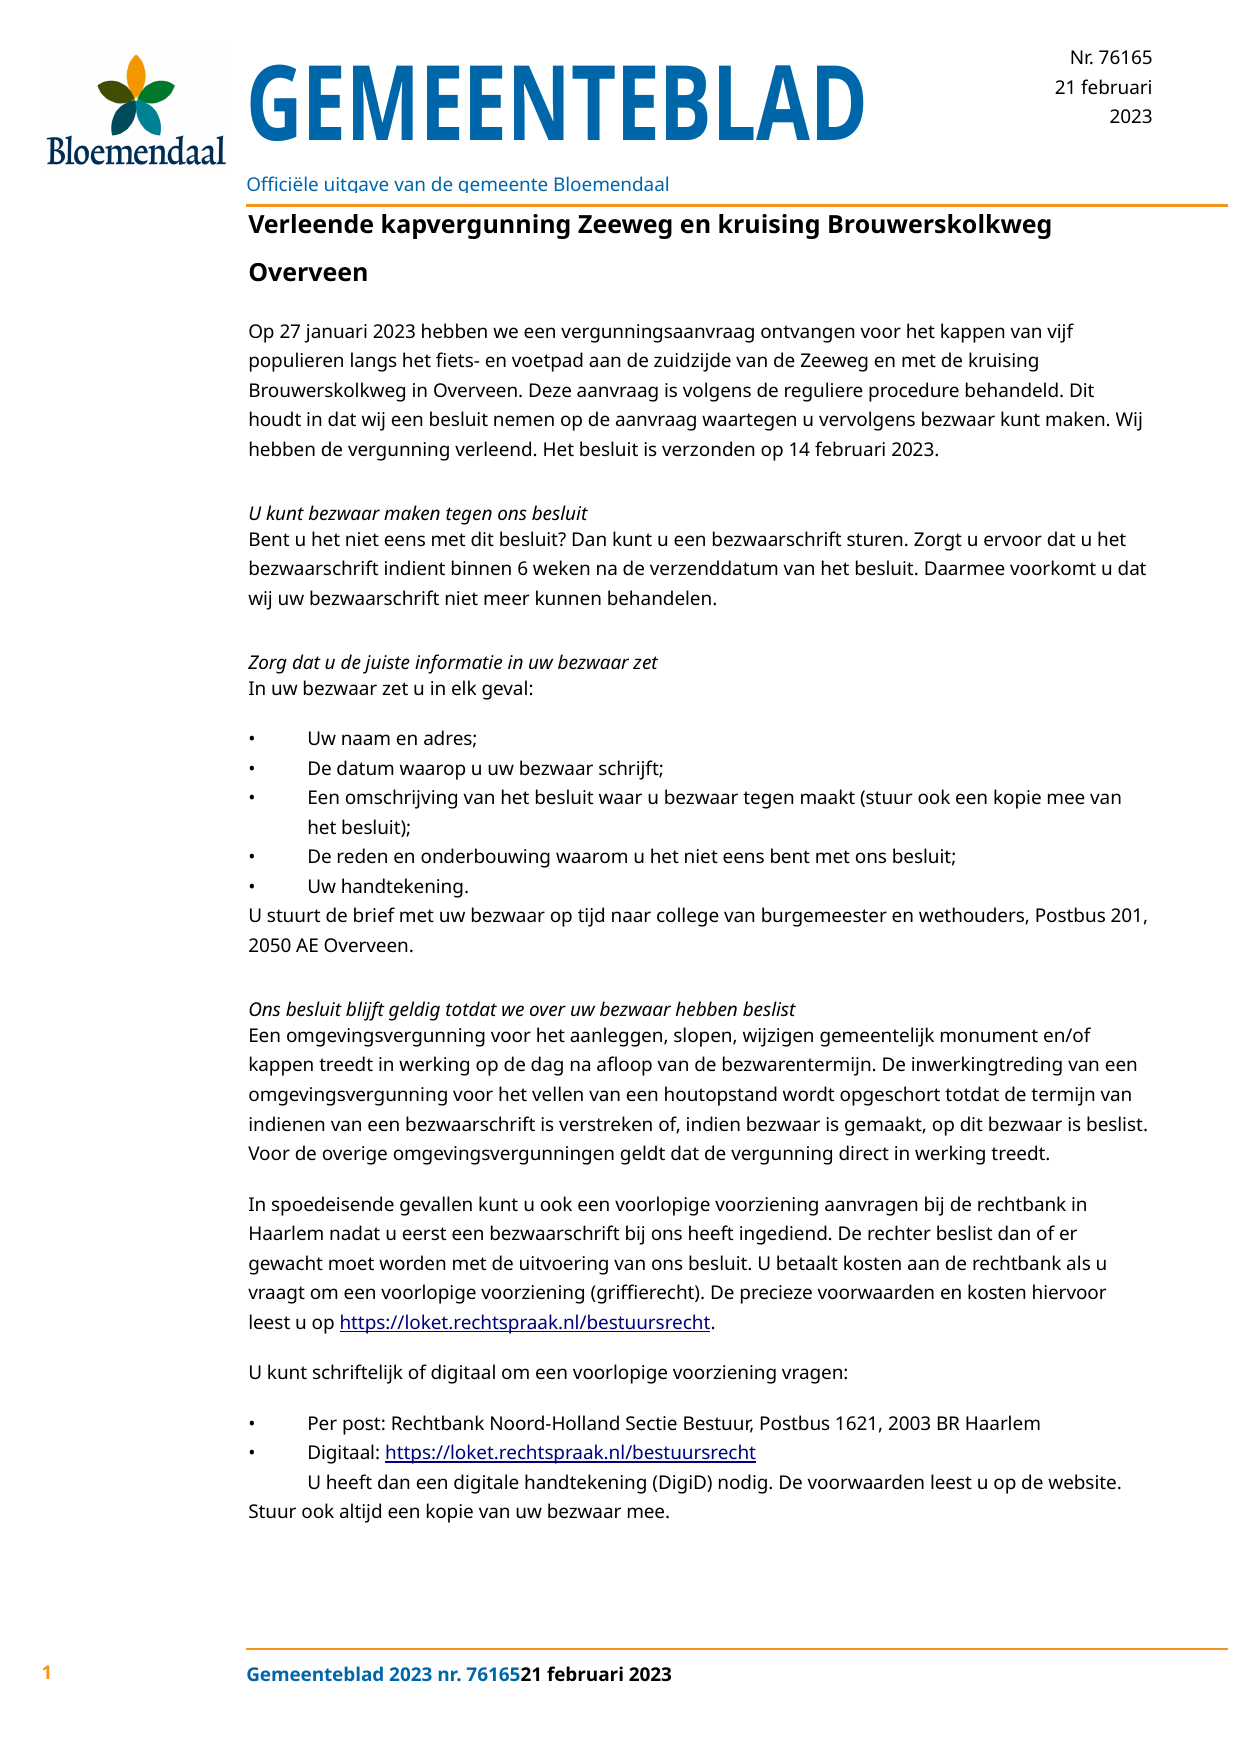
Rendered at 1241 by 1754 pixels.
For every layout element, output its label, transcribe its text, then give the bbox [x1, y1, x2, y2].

text In uw bezwaar zet u in elk geval: [248, 675, 1152, 701]
text Stuur ook altijd een kopie van uw bezwaar mee. [248, 1499, 1152, 1524]
list De reden en onderbouwing waarom u het niet eens bent met ons besluit; [248, 843, 1152, 869]
text Een omgevingsvergunning voor het aanleggen, slopen, wijzigen gemeentelijk monument en/of kappen treedt in werking op de dag na afloop van de bezwarentermijn. De inwerkingtreding van een omgevingsvergunning voor het vellen van een houtopstand wordt opgeschort totdat de termijn van indienen van een bezwaarschrift is verstreken of, indien bezwaar is gemaakt, op dit bezwaar is beslist. Voor de overige omgevingsvergunningen geldt dat de vergunning direct in werking treedt. [248, 1022, 1152, 1166]
list U heeft dan een digitale handtekening (DigiD) nodig. De voorwaarden leest u op de website. [248, 1469, 1152, 1495]
list Uw naam en adres; [248, 725, 1152, 751]
list Een omschrijving van het besluit waar u bezwaar tegen maakt (stuur ook een kopie mee van het besluit); [248, 784, 1152, 840]
text Verleende kapvergunning Zeeweg en kruising Brouwerskolkweg Overveen [248, 207, 1152, 288]
text Op 27 januari 2023 hebben we een vergunningsaanvraag ontvangen voor het kappen van vijf populieren langs het fiets- en voetpad aan de zuidzijde van de Zeeweg en met de kruising Brouwerskolkweg in Overveen. Deze aanvraag is volgens de reguliere procedure behandeld. Dit houdt in dat wij een besluit nemen op de aanvraag waartegen u vervolgens bezwaar kunt maken. Wij hebben de vergunning verleend. Het besluit is verzonden op 14 februari 2023. [248, 318, 1152, 462]
list De datum waarop u uw bezwaar schrijft; [248, 755, 1152, 781]
picture [41, 47, 231, 172]
text U kunt bezwaar maken tegen ons besluit [248, 500, 1152, 526]
text U kunt schriftelijk of digitaal om een voorlopige voorziening vragen: [248, 1359, 1152, 1385]
text In spoedeisende gevallen kunt u ook een voorlopige voorziening aanvragen bij de rechtbank in Haarlem nadat u eerst een bezwaarschrift bij ons heeft ingediend. De rechter beslist dan of er gewacht moet worden met de uitvoering van ons besluit. U betaalt kosten aan de rechtbank als u vraagt om een voorlopige voorziening (griffierecht). De precieze voorwaarden en kosten hiervoor leest u op https://loket.rechtspraak.nl/bestuursrecht. [248, 1191, 1152, 1335]
list Digitaal: https://loket.rechtspraak.nl/bestuursrecht [248, 1439, 1152, 1465]
text U stuurt de brief met uw bezwaar op tijd naar college van burgemeester en wethouders, Postbus 201, 2050 AE Overveen. [248, 903, 1152, 958]
list Per post: Rechtbank Noord-Holland Sectie Bestuur, Postbus 1621, 2003 BR Haarlem [248, 1410, 1152, 1436]
text Bent u het niet eens met dit besluit? Dan kunt u een bezwaarschrift sturen. Zorgt u ervoor dat u het bezwaarschrift indient binnen 6 weken na de verzenddatum van het besluit. Daarmee voorkomt u dat wij uw bezwaarschrift niet meer kunnen behandelen. [248, 526, 1152, 611]
text Ons besluit blijft geldig totdat we over uw bezwaar hebben beslist [248, 996, 1152, 1022]
text Zorg dat u de juiste informatie in uw bezwaar zet [248, 649, 1152, 675]
list Uw handtekening. [248, 873, 1152, 899]
